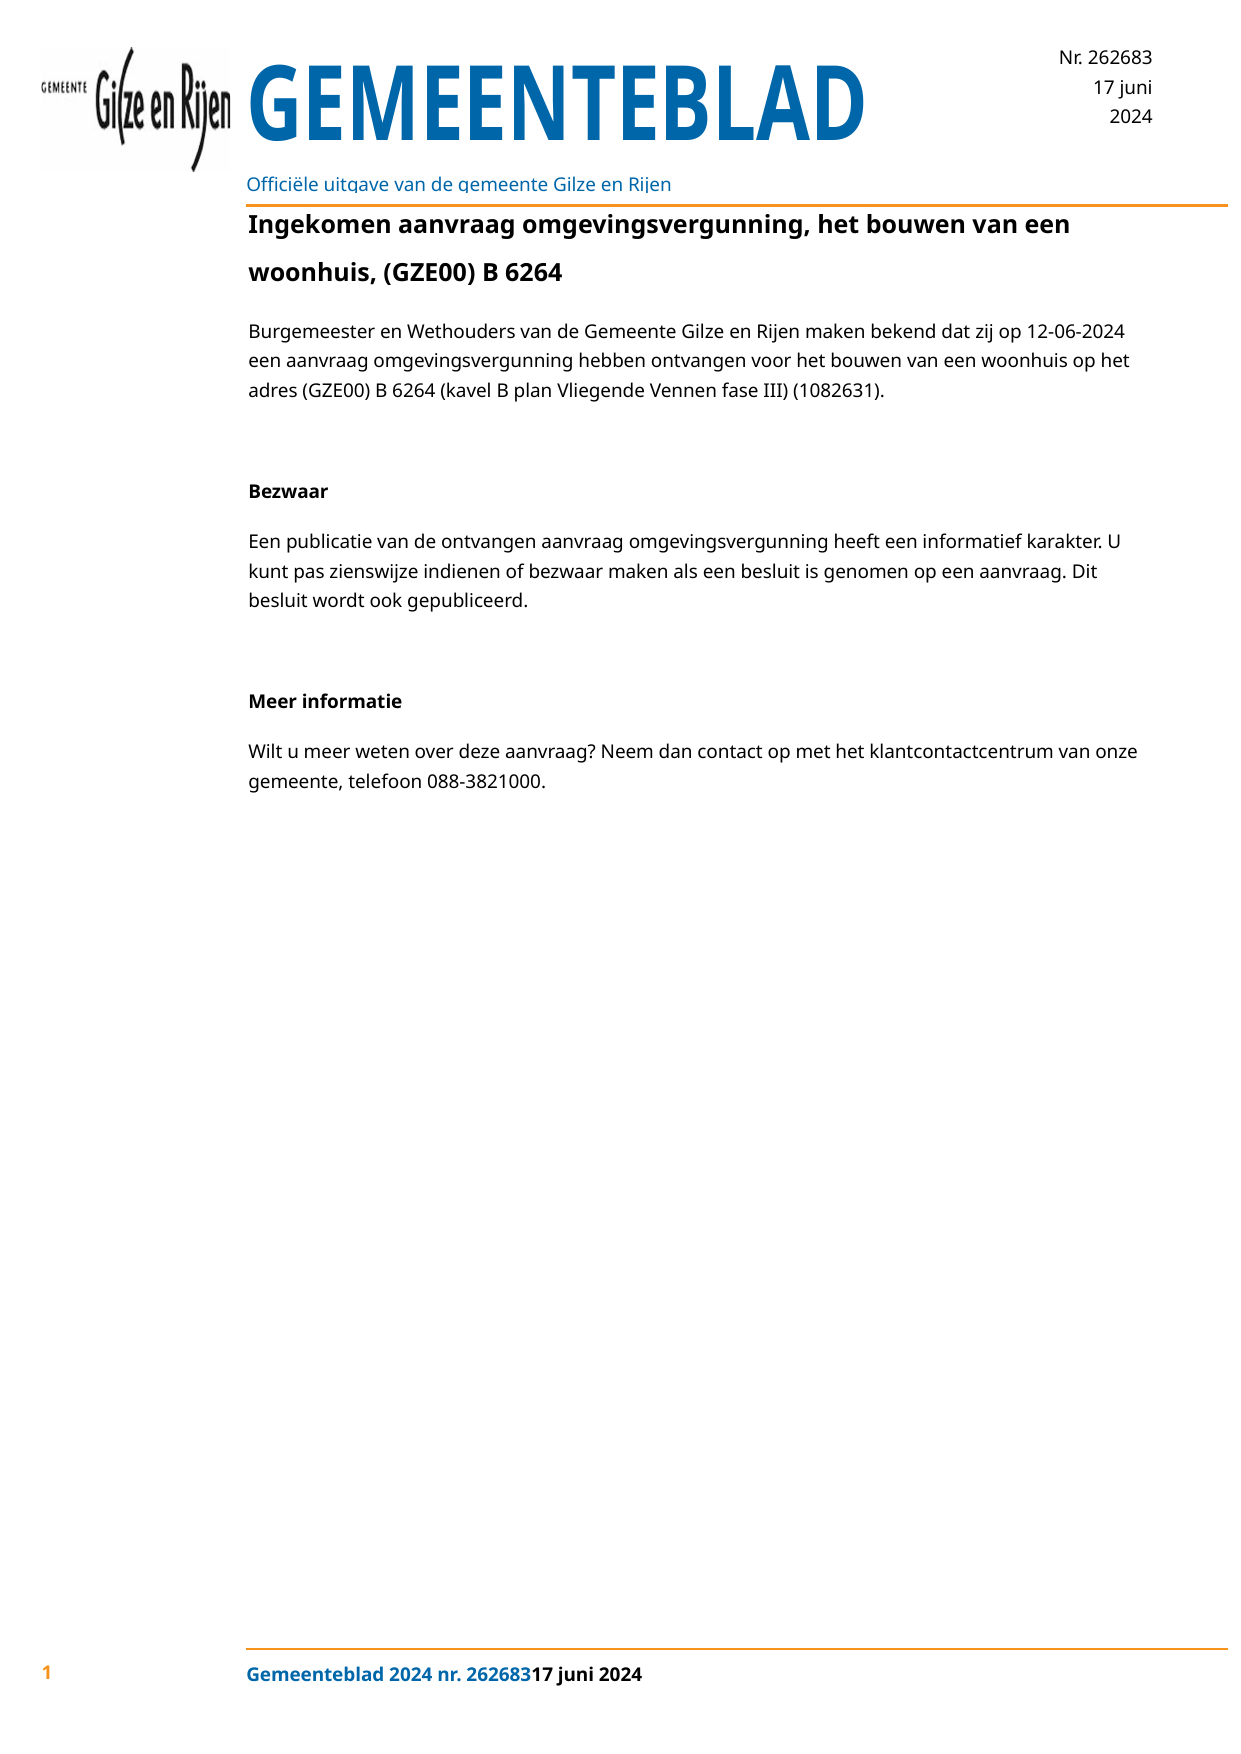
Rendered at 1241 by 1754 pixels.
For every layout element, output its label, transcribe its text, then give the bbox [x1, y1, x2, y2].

text Burgemeester en Wethouders van de Gemeente Gilze en Rijen maken bekend dat zij op 12-06-2024 een aanvraag omgevingsvergunning hebben ontvangen voor het bouwen van een woonhuis op het adres (GZE00) B 6264 (kavel B plan Vliegende Vennen fase III) (1082631). [248, 318, 1152, 403]
text Een publicatie van de ontvangen aanvraag omgevingsvergunning heeft een informatief karakter. U kunt pas zienswijze indienen of bezwaar maken als een besluit is genomen op een aanvraag. Dit besluit wordt ook gepubliceerd. [248, 528, 1152, 613]
picture [41, 47, 231, 172]
text Bezwaar [248, 478, 1152, 504]
text Meer informatie [248, 688, 1152, 714]
text Wilt u meer weten over deze aanvraag? Neem dan contact op met het klantcontactcentrum van onze gemeente, telefoon 088-3821000. [248, 739, 1152, 794]
text Ingekomen aanvraag omgevingsvergunning, het bouwen van een woonhuis, (GZE00) B 6264 [248, 207, 1152, 288]
